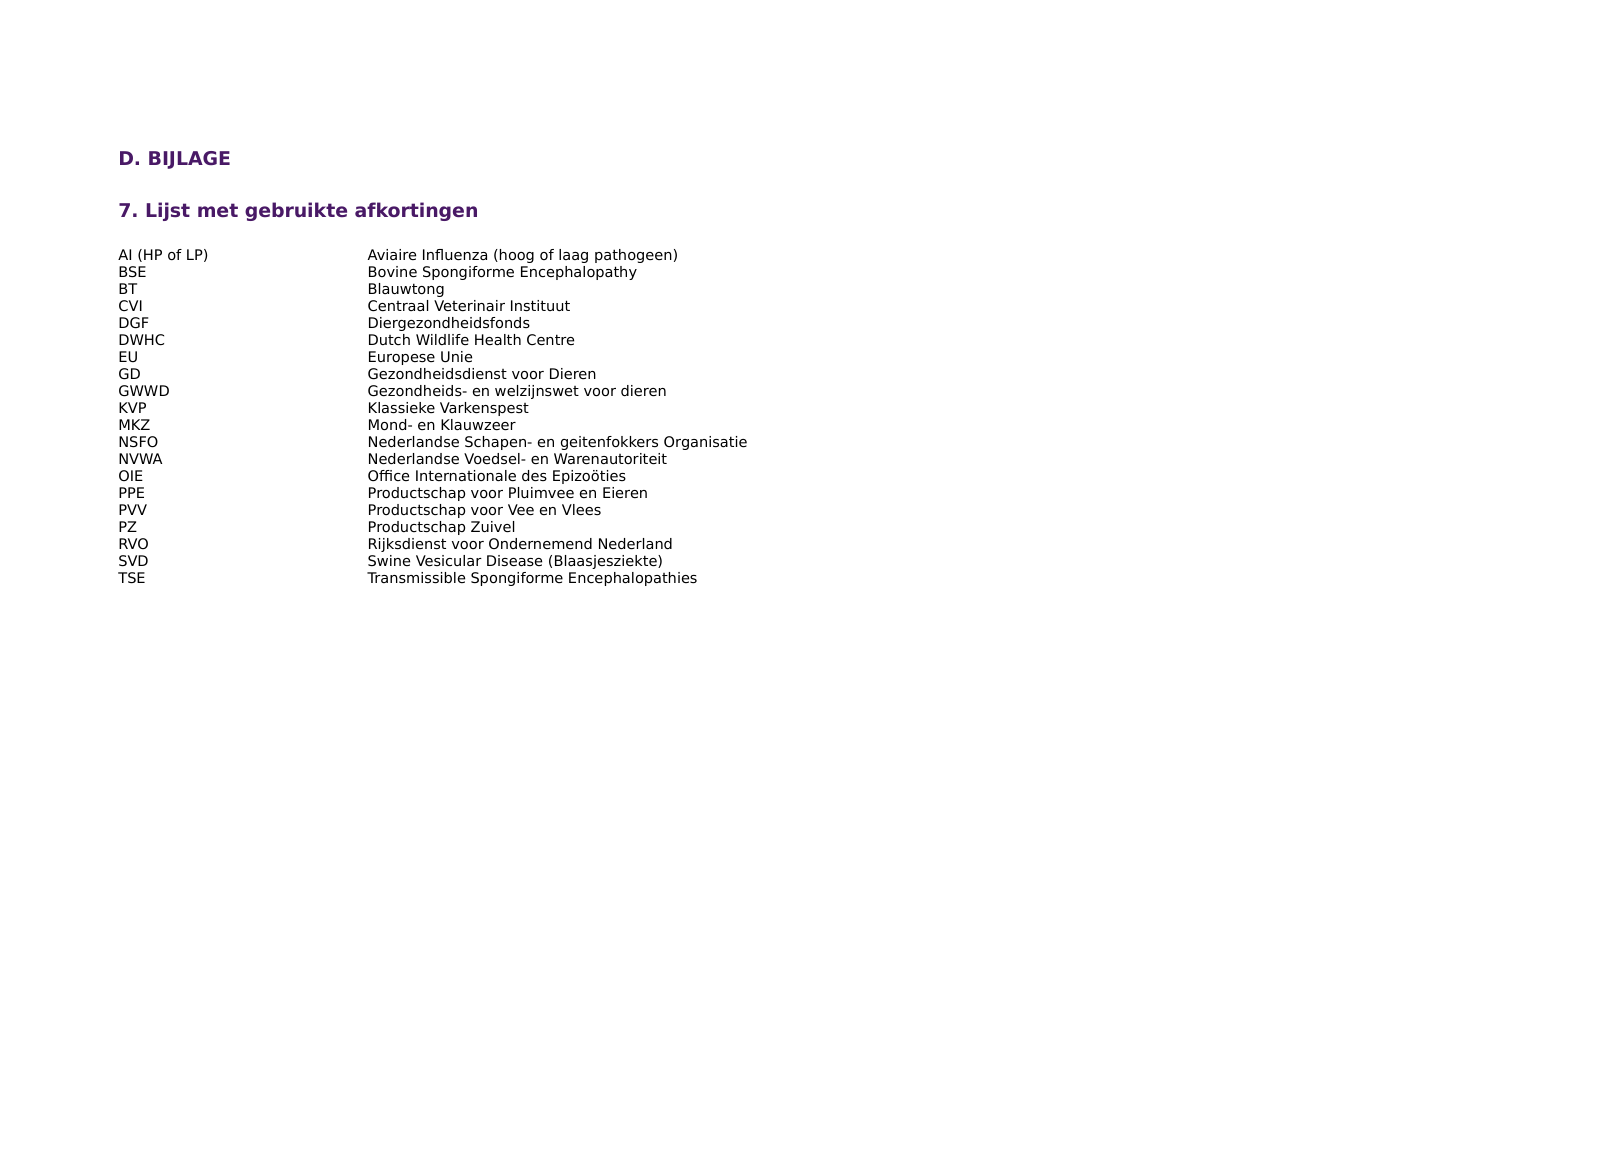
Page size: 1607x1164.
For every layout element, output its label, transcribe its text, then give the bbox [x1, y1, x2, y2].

table_cell TSE [118, 570, 362, 587]
table_cell PZ [118, 519, 362, 536]
table_cell GD [118, 366, 362, 383]
table_cell Europese Unie [362, 349, 1488, 366]
table_cell KVP [118, 400, 362, 417]
table_cell Centraal Veterinair Instituut [362, 298, 1488, 315]
subtitle 7. Lijst met gebruikte afkortingen [118, 200, 1488, 222]
table_cell Productschap voor Vee en Vlees [362, 502, 1488, 519]
table_cell CVI [118, 298, 362, 315]
table_cell Gezondheids- en welzijnswet voor dieren [362, 383, 1488, 400]
table_cell BT [118, 281, 362, 298]
table_cell Nederlandse Schapen- en geitenfokkers Organisatie [362, 434, 1488, 451]
table_cell SVD [118, 553, 362, 570]
table_cell Diergezondheidsfonds [362, 315, 1488, 332]
table_cell Mond- en Klauwzeer [362, 417, 1488, 434]
table_cell MKZ [118, 417, 362, 434]
table_cell Transmissible Spongiforme Encephalopathies [362, 570, 1488, 587]
table_cell Rijksdienst voor Ondernemend Nederland [362, 536, 1488, 553]
table_cell Nederlandse Voedsel- en Warenautoriteit [362, 451, 1488, 468]
table_cell NSFO [118, 434, 362, 451]
table_cell Swine Vesicular Disease (Blaasjesziekte) [362, 553, 1488, 570]
table_cell Gezondheidsdienst voor Dieren [362, 366, 1488, 383]
subtitle D. BIJLAGE [118, 148, 1488, 170]
table_cell PPE [118, 485, 362, 502]
table_cell Office Internationale des Epizoöties [362, 468, 1488, 485]
table_cell EU [118, 349, 362, 366]
table_cell NVWA [118, 451, 362, 468]
table_cell Dutch Wildlife Health Centre [362, 332, 1488, 349]
table_header AI (HP of LP) [118, 247, 362, 264]
table_cell DWHC [118, 332, 362, 349]
table_cell OIE [118, 468, 362, 485]
table_cell GWWD [118, 383, 362, 400]
table_cell Klassieke Varkenspest [362, 400, 1488, 417]
table_cell Productschap Zuivel [362, 519, 1488, 536]
table_cell PVV [118, 502, 362, 519]
table_cell BSE [118, 264, 362, 281]
table_cell Blauwtong [362, 281, 1488, 298]
table_cell Bovine Spongiforme Encephalopathy [362, 264, 1488, 281]
table_cell RVO [118, 536, 362, 553]
table_cell DGF [118, 315, 362, 332]
table_cell Productschap voor Pluimvee en Eieren [362, 485, 1488, 502]
table_header Aviaire Influenza (hoog of laag pathogeen) [362, 247, 1488, 264]
